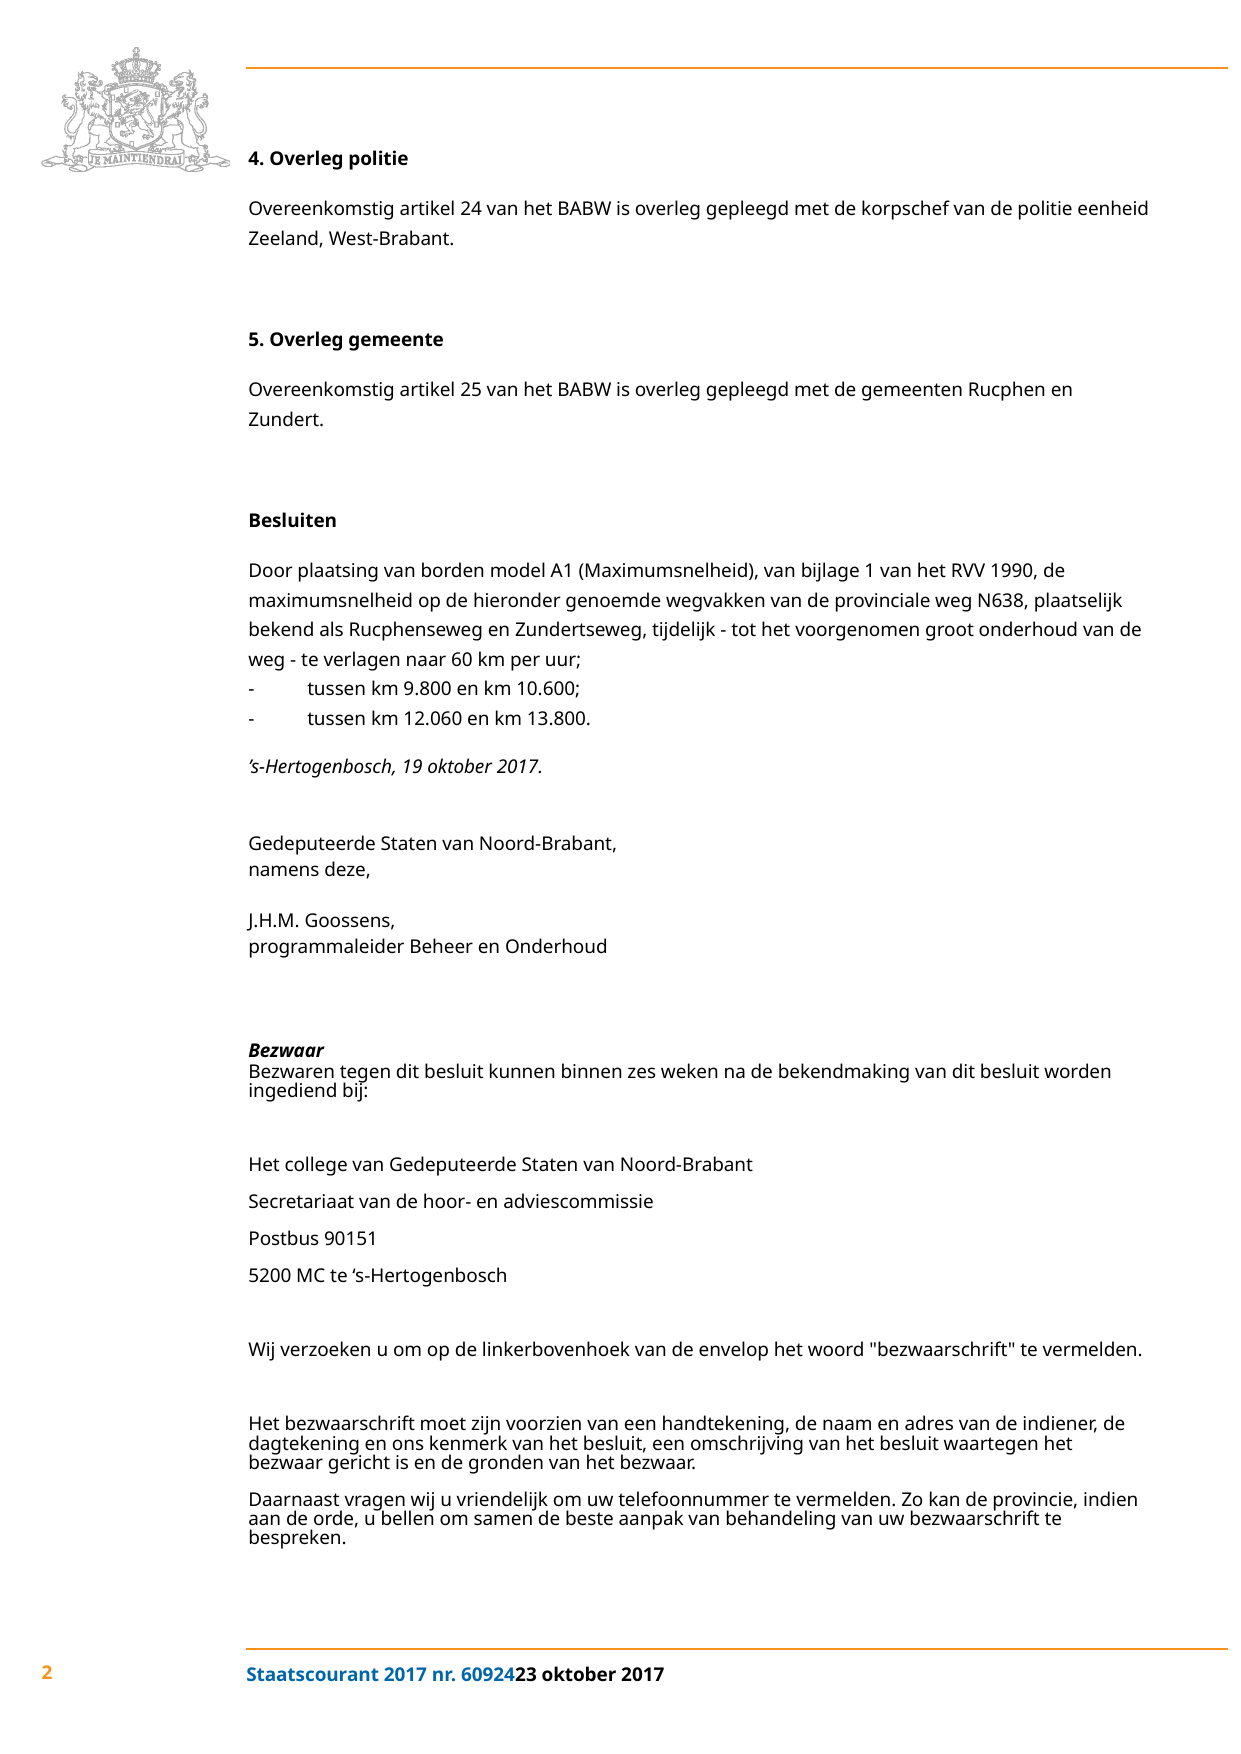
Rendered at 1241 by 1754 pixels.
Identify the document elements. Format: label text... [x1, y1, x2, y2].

list tussen km 12.060 en km 13.800. [248, 705, 1152, 731]
text 5. Overleg gemeente [248, 326, 1152, 352]
text namens deze, [248, 856, 1152, 882]
text Bezwaar [248, 1037, 1152, 1063]
text ’s-Hertogenbosch, 19 oktober 2017. [248, 753, 1152, 779]
text Besluiten [248, 507, 1152, 533]
text Het college van Gedeputeerde Staten van Noord-Brabant [248, 1156, 1152, 1176]
text Daarnaast vragen wij u vriendelijk om uw telefoonnummer te vermelden. Zo kan de provincie, indien aan de orde, u bellen om samen de beste aanpak van behandeling van uw bezwaarschrift te bespreken. [248, 1491, 1152, 1549]
text Door plaatsing van borden model A1 (Maximumsnelheid), van bijlage 1 van het RVV 1990, de maximumsnelheid op de hieronder genoemde wegvakken van de provinciale weg N638, plaatselijk bekend als Rucphenseweg en Zundertseweg, tijdelijk - tot het voorgenomen groot onderhoud van de weg - te verlagen naar 60 km per uur; [248, 557, 1152, 672]
picture [41, 47, 231, 172]
text Bezwaren tegen dit besluit kunnen binnen zes weken na de bekendmaking van dit besluit worden ingediend bij: [248, 1063, 1152, 1102]
text programmaleider Beheer en Onderhoud [248, 933, 1152, 959]
text Overeenkomstig artikel 24 van het BABW is overleg gepleegd met de korpschef van de politie eenheid Zeeland, West-Brabant. [248, 196, 1152, 251]
text Het bezwaarschrift moet zijn voorzien van een handtekening, de naam en adres van de indiener, de dagtekening en ons kenmerk van het besluit, een omschrijving van het besluit waartegen het bezwaar gericht is en de gronden van het bezwaar. [248, 1415, 1152, 1473]
text Gedeputeerde Staten van Noord-Brabant, [248, 830, 1152, 856]
text J.H.M. Goossens, [248, 907, 1152, 933]
list tussen km 9.800 en km 10.600; [248, 676, 1152, 701]
text 5200 MC te ‘s‑Hertogenbosch [248, 1267, 1152, 1287]
text Wij verzoeken u om op de linkerbovenhoek van de envelop het woord "bezwaarschrift" te vermelden. [248, 1341, 1152, 1361]
text Postbus 90151 [248, 1230, 1152, 1250]
text Secretariaat van de hoor- en adviescommissie [248, 1193, 1152, 1213]
text 4. Overleg politie [248, 145, 1152, 171]
text Overeenkomstig artikel 25 van het BABW is overleg gepleegd met de gemeenten Rucphen en Zundert. [248, 376, 1152, 432]
